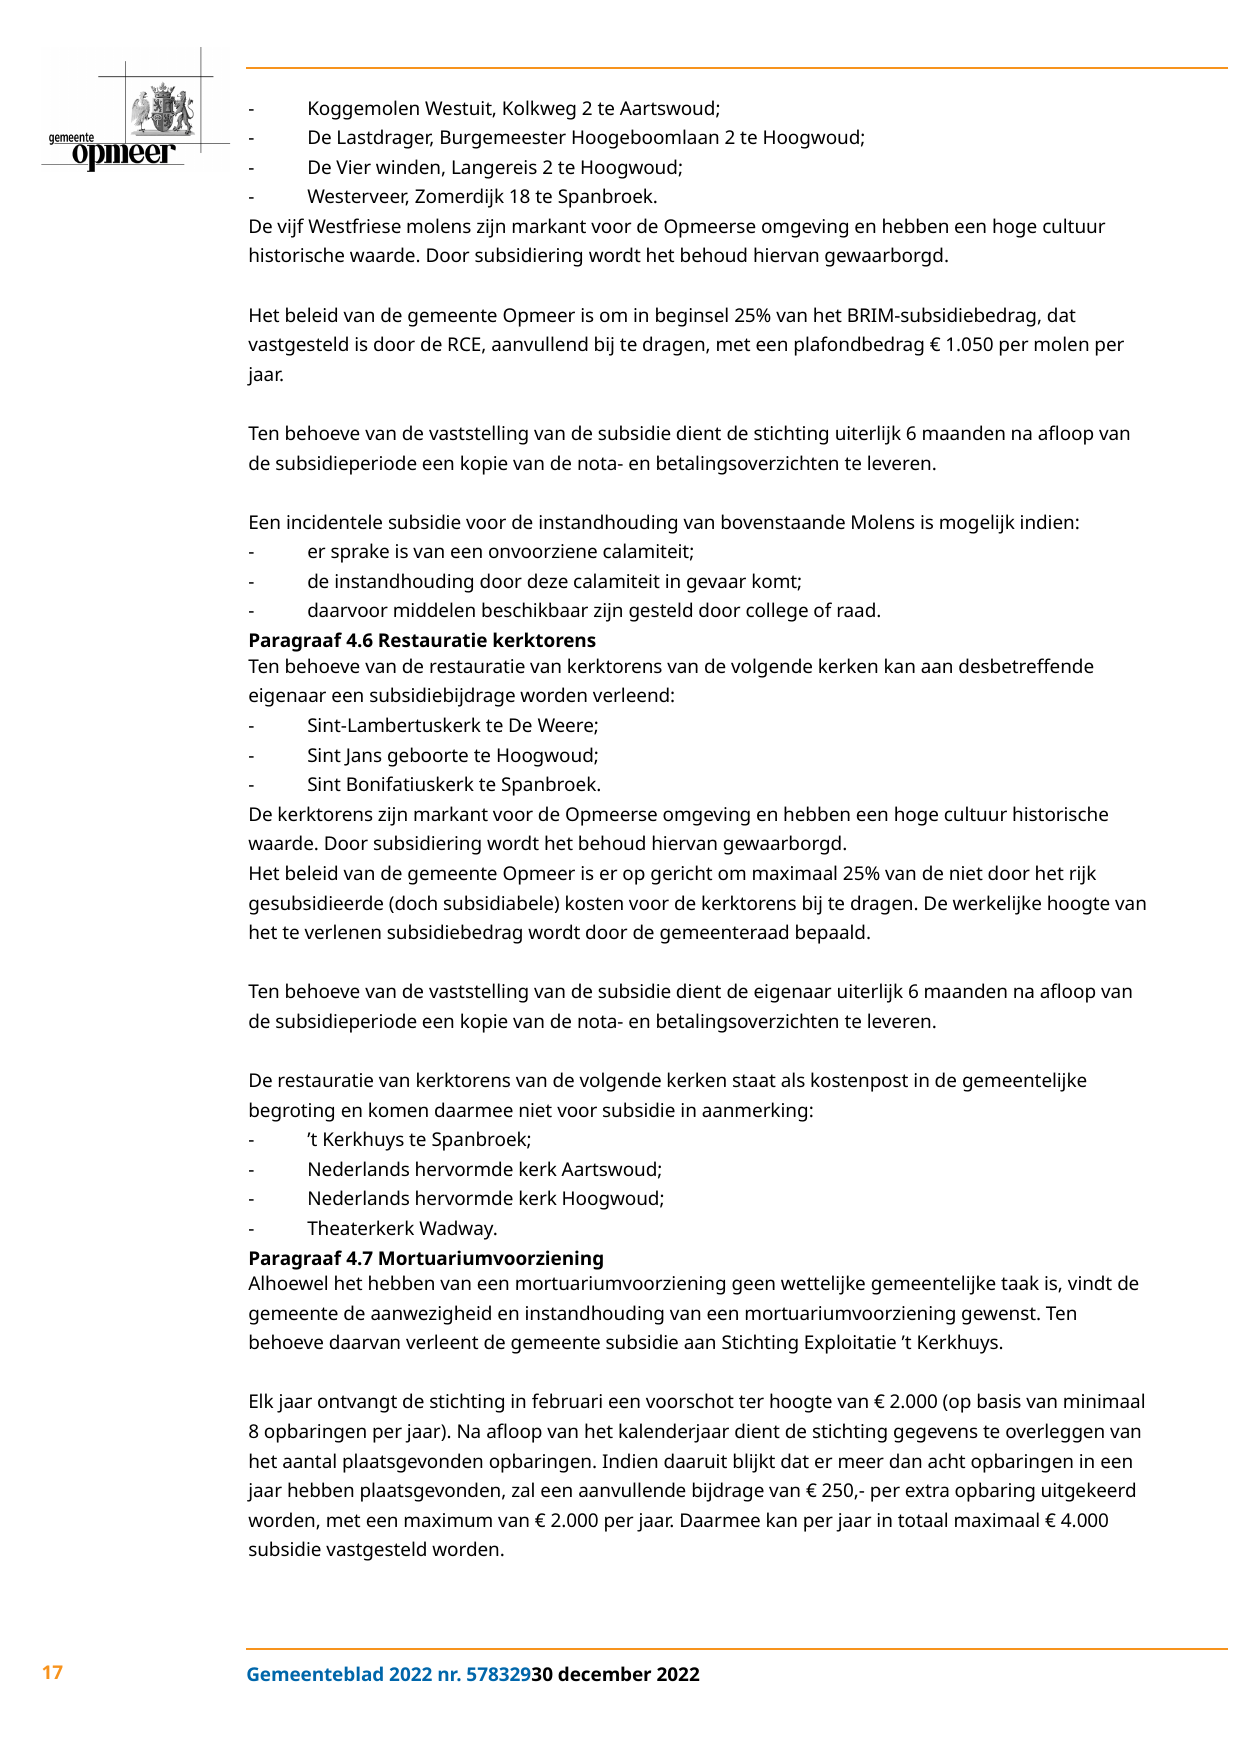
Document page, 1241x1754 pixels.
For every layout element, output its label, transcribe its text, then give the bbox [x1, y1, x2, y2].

list Nederlands hervormde kerk Aartswoud; [248, 1156, 1152, 1182]
text Elk jaar ontvangt de stichting in februari een voorschot ter hoogte van € 2.000 (op basis van minimaal 8 opbaringen per jaar). Na afloop van het kalenderjaar dient de stichting gegevens te overleggen van het aantal plaatsgevonden opbaringen. Indien daaruit blijkt dat er meer dan acht opbaringen in een jaar hebben plaatsgevonden, zal een aanvullende bijdrage van € 250,- per extra opbaring uitgekeerd worden, met een maximum van € 2.000 per jaar. Daarmee kan per jaar in totaal maximaal € 4.000 subsidie vastgesteld worden. [248, 1389, 1152, 1562]
text Een incidentele subsidie voor de instandhouding van bovenstaande Molens is mogelijk indien: [248, 509, 1152, 535]
text Het beleid van de gemeente Opmeer is er op gericht om maximaal 25% van de niet door het rijk gesubsidieerde (doch subsidiabele) kosten voor de kerktorens bij te dragen. De werkelijke hoogte van het te verlenen subsidiebedrag wordt door de gemeenteraad bepaald. [248, 860, 1152, 945]
text Paragraaf 4.7 Mortuariumvoorziening [248, 1245, 1152, 1270]
text Ten behoeve van de vaststelling van de subsidie dient de stichting uiterlijk 6 maanden na afloop van de subsidieperiode een kopie van de nota- en betalingsoverzichten te leveren. [248, 420, 1152, 476]
text Ten behoeve van de vaststelling van de subsidie dient de eigenaar uiterlijk 6 maanden na afloop van de subsidieperiode een kopie van de nota- en betalingsoverzichten te leveren. [248, 978, 1152, 1034]
text Het beleid van de gemeente Opmeer is om in beginsel 25% van het BRIM-subsidiebedrag, dat vastgesteld is door de RCE, aanvullend bij te dragen, met een plafondbedrag € 1.050 per molen per jaar. [248, 302, 1152, 387]
text Ten behoeve van de restauratie van kerktorens van de volgende kerken kan aan desbetreffende eigenaar een subsidiebijdrage worden verleend: [248, 653, 1152, 708]
text De vijf Westfriese molens zijn markant voor de Opmeerse omgeving en hebben een hoge cultuur historische waarde. Door subsidiering wordt het behoud hiervan gewaarborgd. [248, 213, 1152, 268]
picture [41, 47, 231, 172]
list de instandhouding door deze calamiteit in gevaar komt; [248, 568, 1152, 594]
list Nederlands hervormde kerk Hoogwoud; [248, 1186, 1152, 1211]
list Sint Bonifatiuskerk te Spanbroek. [248, 771, 1152, 797]
text Paragraaf 4.6 Restauratie kerktorens [248, 627, 1152, 653]
list Koggemolen Westuit, Kolkweg 2 te Aartswoud; [248, 95, 1152, 121]
text Alhoewel het hebben van een mortuariumvoorziening geen wettelijke gemeentelijke taak is, vindt de gemeente de aanwezigheid en instandhouding van een mortuariumvoorziening gewenst. Ten behoeve daarvan verleent de gemeente subsidie aan Stichting Exploitatie ’t Kerkhuys. [248, 1270, 1152, 1355]
list Westerveer, Zomerdijk 18 te Spanbroek. [248, 183, 1152, 209]
list Theaterkerk Wadway. [248, 1215, 1152, 1241]
list De Vier winden, Langereis 2 te Hoogwoud; [248, 154, 1152, 180]
text De kerktorens zijn markant voor de Opmeerse omgeving en hebben een hoge cultuur historische waarde. Door subsidiering wordt het behoud hiervan gewaarborgd. [248, 801, 1152, 856]
list Sint-Lambertuskerk te De Weere; [248, 712, 1152, 738]
text De restauratie van kerktorens van de volgende kerken staat als kostenpost in de gemeentelijke begroting en komen daarmee niet voor subsidie in aanmerking: [248, 1067, 1152, 1122]
list ’t Kerkhuys te Spanbroek; [248, 1126, 1152, 1152]
list er sprake is van een onvoorziene calamiteit; [248, 538, 1152, 564]
list daarvoor middelen beschikbaar zijn gesteld door college of raad. [248, 598, 1152, 623]
list Sint Jans geboorte te Hoogwoud; [248, 742, 1152, 767]
list De Lastdrager, Burgemeester Hoogeboomlaan 2 te Hoogwoud; [248, 124, 1152, 150]
